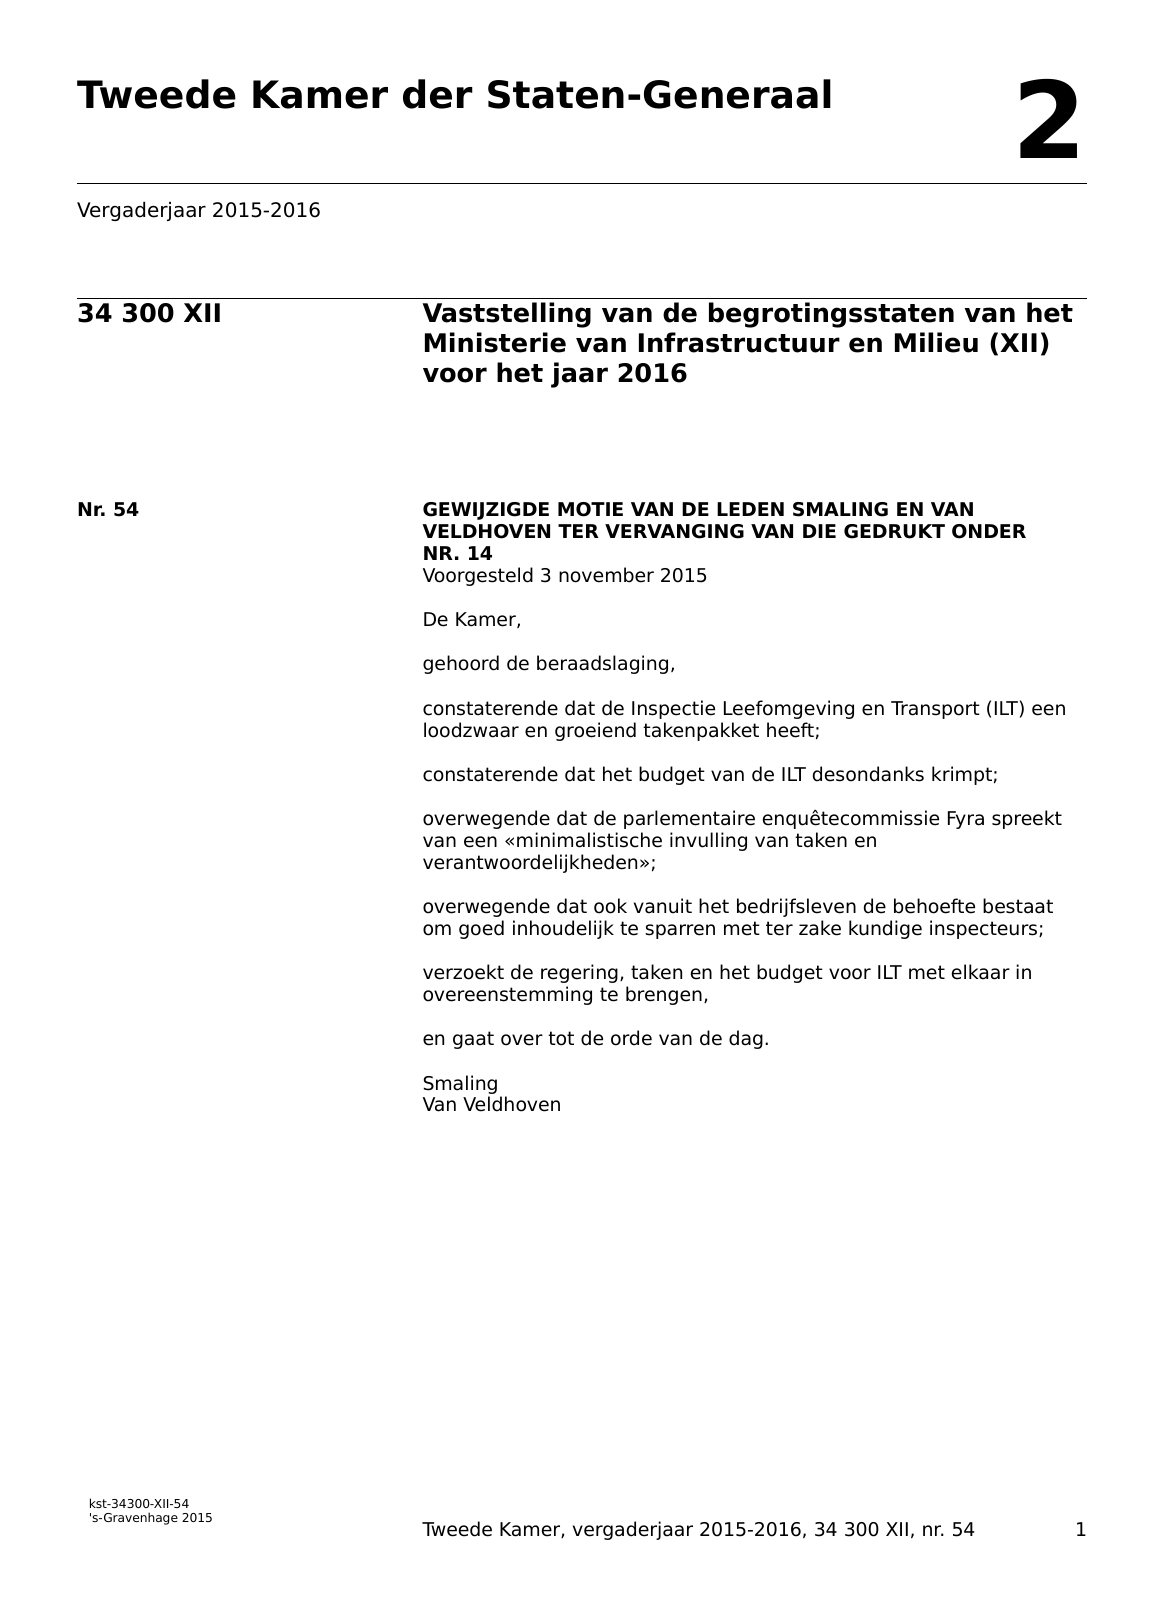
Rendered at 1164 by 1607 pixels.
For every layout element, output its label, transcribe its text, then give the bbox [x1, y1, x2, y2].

subtitle Nr. 54 GEWIJZIGDE MOTIE VAN DE LEDEN SMALING EN VAN VELDHOVEN TER VERVANGING VAN DIE GEDRUKT ONDER NR. 14 [77, 499, 1087, 565]
text verzoekt de regering, taken en het budget voor ILT met elkaar in overeenstemming te brengen, [422, 962, 1087, 1006]
text constaterende dat de Inspectie Leefomgeving en Transport (ILT) een loodzwaar en groeiend takenpakket heeft; [422, 697, 1087, 741]
text en gaat over tot de orde van de dag. [422, 1028, 1087, 1050]
text Smaling [422, 1072, 1087, 1094]
text overwegende dat de parlementaire enquêtecommissie Fyra spreekt van een «minimalistische invulling van taken en verantwoordelijkheden»; [422, 808, 1087, 874]
text constaterende dat het budget van de ILT desondanks krimpt; [422, 764, 1087, 786]
subtitle 34 300 XII Vaststelling van de begrotingsstaten van het Ministerie van Infrastructuur en Milieu (XII) voor het jaar 2016 [77, 299, 1087, 388]
table_header 2 [886, 59, 1087, 183]
text Van Veldhoven [422, 1094, 1087, 1116]
table_header Tweede Kamer der Staten-Generaal [77, 59, 886, 183]
table_cell Vergaderjaar 2015-2016 [77, 184, 1087, 298]
text gehoord de beraadslaging, [422, 653, 1087, 675]
text 's-Gravenhage 2015 [88, 1511, 323, 1525]
text Voorgesteld 3 november 2015 [422, 565, 1087, 587]
text overwegende dat ook vanuit het bedrijfsleven de behoefte bestaat om goed inhoudelijk te sparren met ter zake kundige inspecteurs; [422, 896, 1087, 940]
text kst-34300-XII-54 [88, 1497, 323, 1511]
text De Kamer, [422, 609, 1087, 631]
